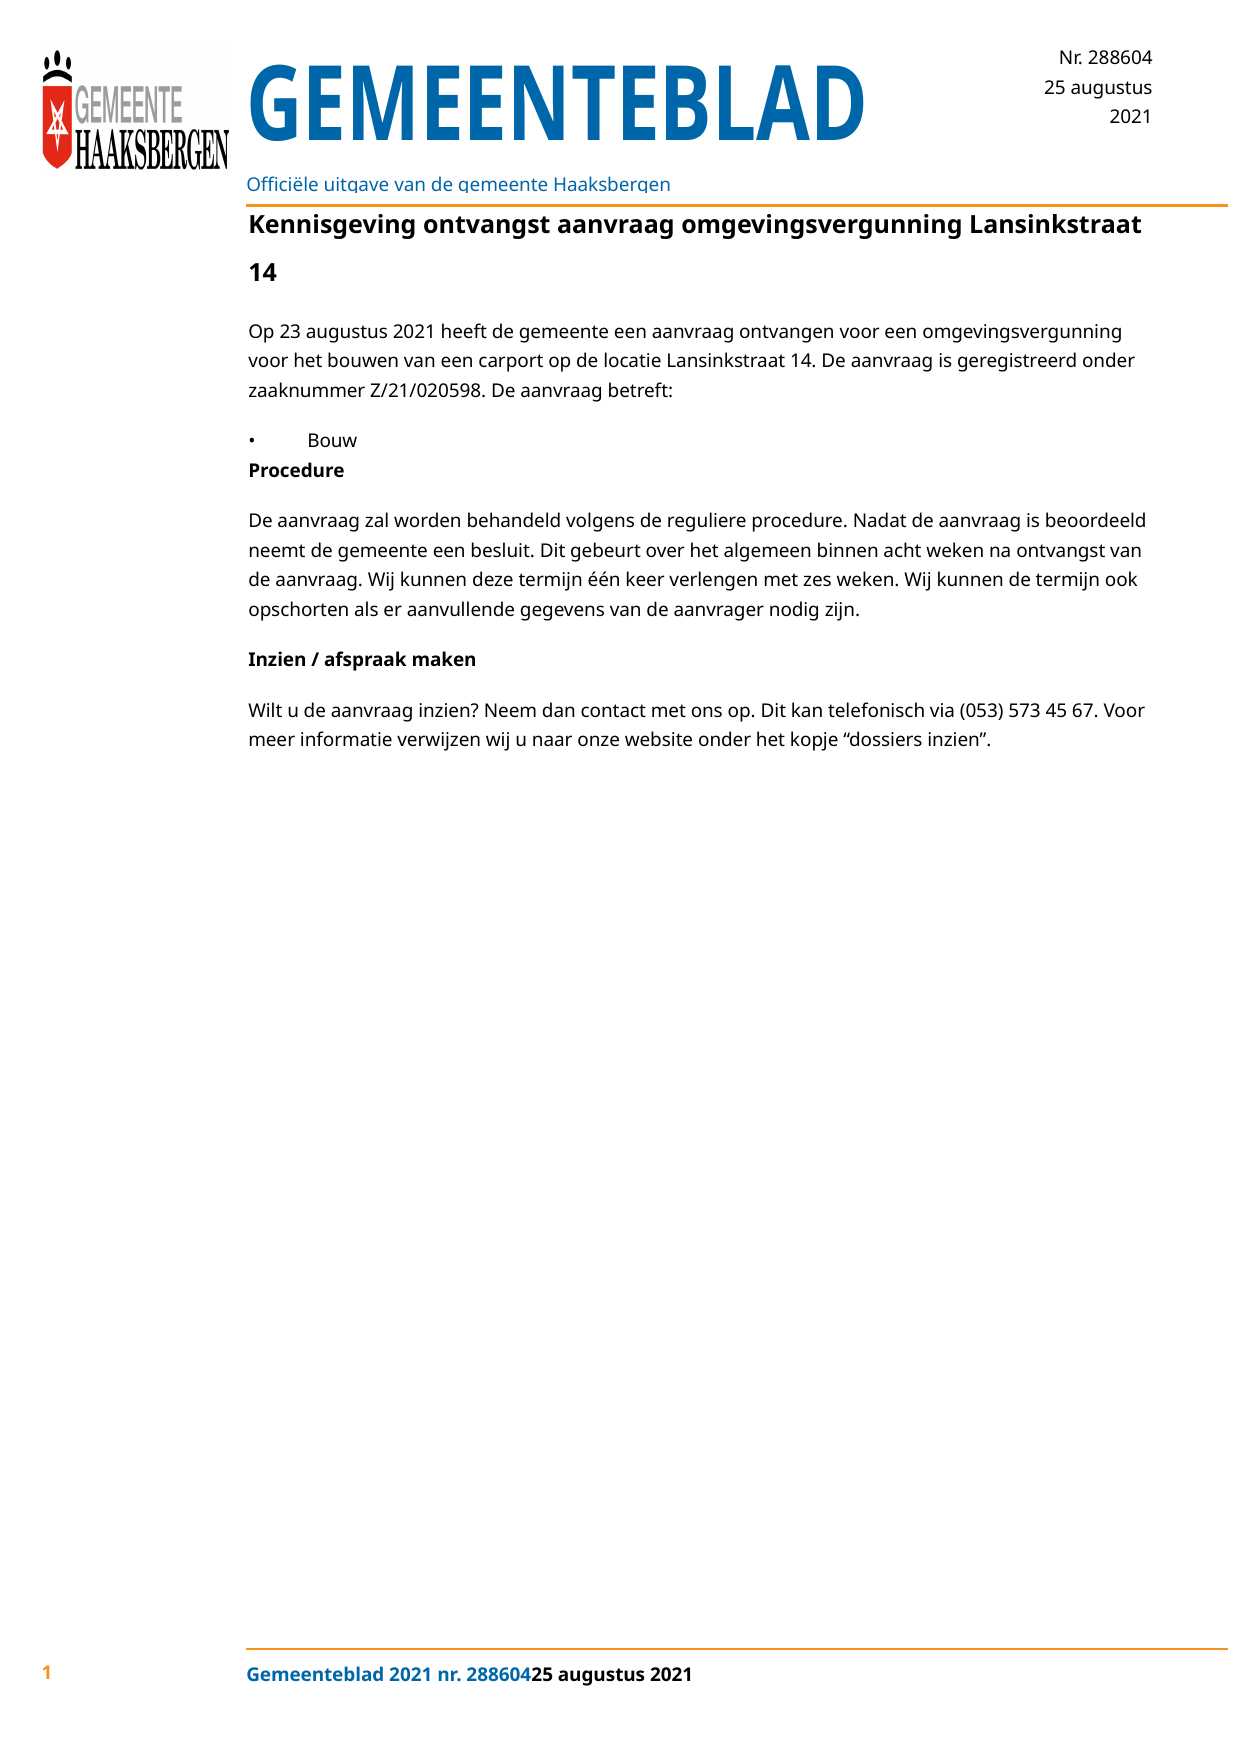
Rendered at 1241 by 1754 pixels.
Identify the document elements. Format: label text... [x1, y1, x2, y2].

text Inzien / afspraak maken [248, 647, 1152, 672]
text Procedure [248, 457, 1152, 483]
list Bouw [248, 427, 1152, 453]
text Kennisgeving ontvangst aanvraag omgevingsvergunning Lansinkstraat 14 [248, 207, 1152, 288]
text Wilt u de aanvraag inzien? Neem dan contact met ons op. Dit kan telefonisch via (053) 573 45 67. Voor meer informatie verwijzen wij u naar onze website onder het kopje “dossiers inzien”. [248, 697, 1152, 752]
text De aanvraag zal worden behandeld volgens de reguliere procedure. Nadat de aanvraag is beoordeeld neemt de gemeente een besluit. Dit gebeurt over het algemeen binnen acht weken na ontvangst van de aanvraag. Wij kunnen deze termijn één keer verlengen met zes weken. Wij kunnen de termijn ook opschorten als er aanvullende gegevens van de aanvrager nodig zijn. [248, 507, 1152, 622]
text Op 23 augustus 2021 heeft de gemeente een aanvraag ontvangen voor een omgevingsvergunning voor het bouwen van een carport op de locatie Lansinkstraat 14. De aanvraag is geregistreerd onder zaaknummer Z/21/020598. De aanvraag betreft: [248, 318, 1152, 403]
picture [41, 47, 231, 172]
